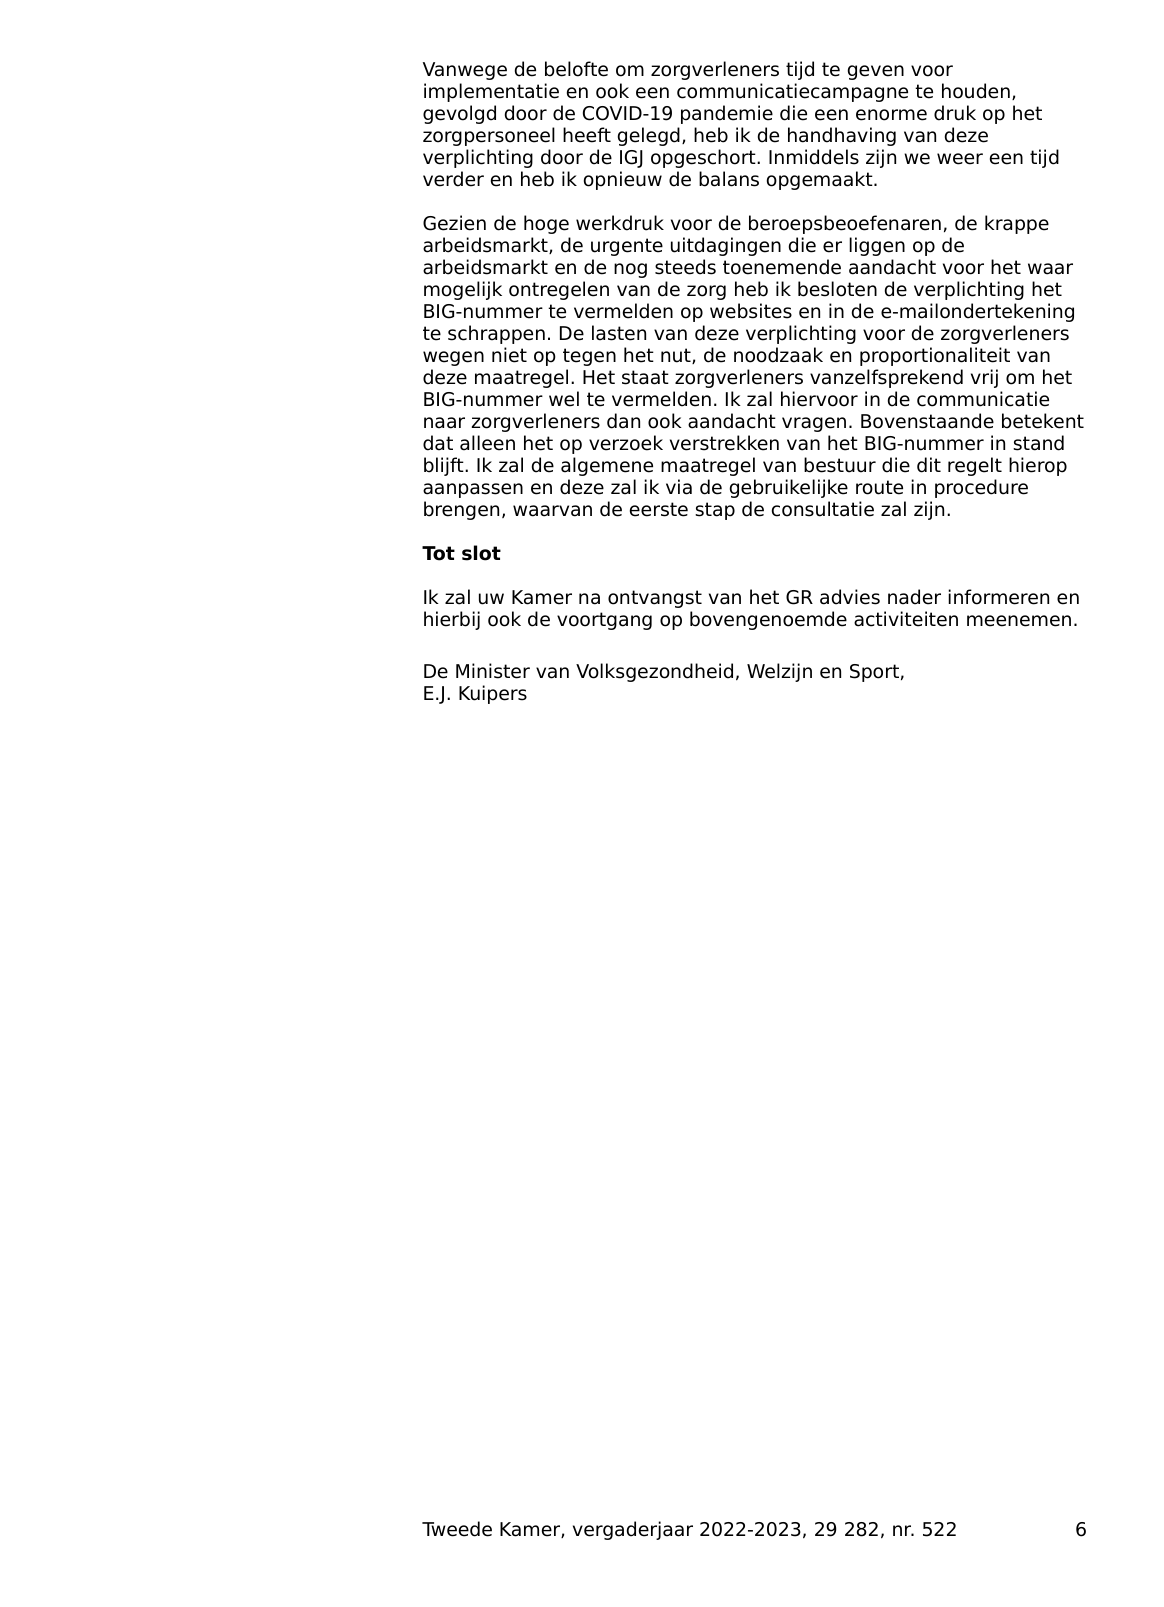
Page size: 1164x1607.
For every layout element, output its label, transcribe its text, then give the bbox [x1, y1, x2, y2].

text Ik zal uw Kamer na ontvangst van het GR advies nader informeren en hierbij ook de voortgang op bovengenoemde activiteiten meenemen. [422, 587, 1087, 631]
text De Minister van Volksgezondheid, Welzijn en Sport, E.J. Kuipers [422, 661, 1087, 705]
subtitle Tot slot [422, 543, 1087, 565]
text Gezien de hoge werkdruk voor de beroepsbeoefenaren, de krappe arbeidsmarkt, de urgente uitdagingen die er liggen op de arbeidsmarkt en de nog steeds toenemende aandacht voor het waar mogelijk ontregelen van de zorg heb ik besloten de verplichting het BIG-nummer te vermelden op websites en in de e-mailondertekening te schrappen. De lasten van deze verplichting voor de zorgverleners wegen niet op tegen het nut, de noodzaak en proportionaliteit van deze maatregel. Het staat zorgverleners vanzelfsprekend vrij om het BIG-nummer wel te vermelden. Ik zal hiervoor in de communicatie naar zorgverleners dan ook aandacht vragen. Bovenstaande betekent dat alleen het op verzoek verstrekken van het BIG-nummer in stand blijft. Ik zal de algemene maatregel van bestuur die dit regelt hierop aanpassen en deze zal ik via de gebruikelijke route in procedure brengen, waarvan de eerste stap de consultatie zal zijn. [422, 213, 1087, 521]
text Vanwege de belofte om zorgverleners tijd te geven voor implementatie en ook een communicatiecampagne te houden, gevolgd door de COVID-19 pandemie die een enorme druk op het zorgpersoneel heeft gelegd, heb ik de handhaving van deze verplichting door de IGJ opgeschort. Inmiddels zijn we weer een tijd verder en heb ik opnieuw de balans opgemaakt. [422, 59, 1087, 191]
